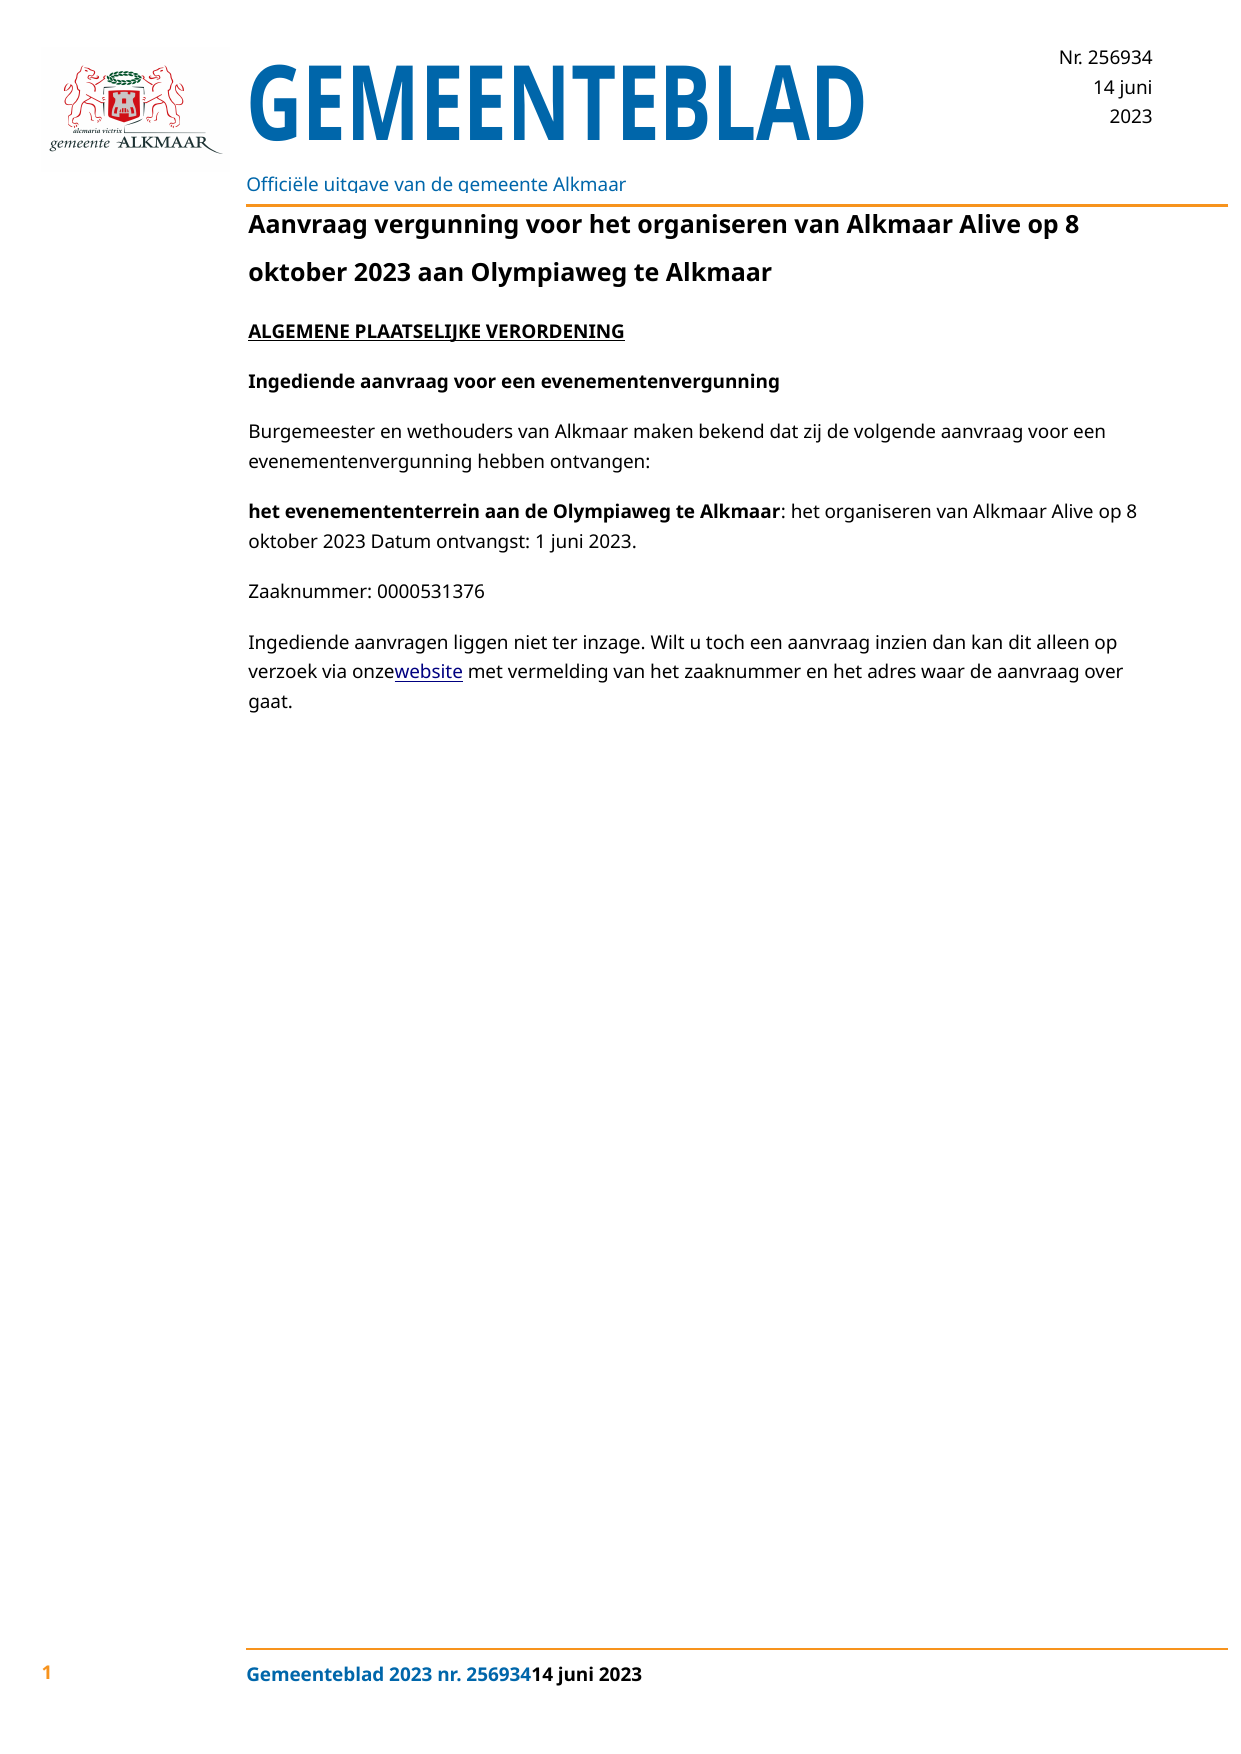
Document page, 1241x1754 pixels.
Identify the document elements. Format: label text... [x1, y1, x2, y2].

picture [41, 47, 231, 172]
text Aanvraag vergunning voor het organiseren van Alkmaar Alive op 8 oktober 2023 aan Olympiaweg te Alkmaar [248, 207, 1152, 288]
text Zaaknummer: 0000531376 [248, 579, 1152, 604]
text Burgemeester en wethouders van Alkmaar maken bekend dat zij de volgende aanvraag voor een evenementenvergunning hebben ontvangen: [248, 419, 1152, 474]
text het evenemententerrein aan de Olympiaweg te Alkmaar: het organiseren van Alkmaar Alive op 8 oktober 2023 Datum ontvangst: 1 juni 2023. [248, 499, 1152, 554]
text Ingediende aanvragen liggen niet ter inzage. Wilt u toch een aanvraag inzien dan kan dit alleen op verzoek via onzewebsite met vermelding van het zaaknummer en het adres waar de aanvraag over gaat. [248, 629, 1152, 714]
text ALGEMENE PLAATSELIJKE VERORDENING [248, 318, 1152, 344]
text Ingediende aanvraag voor een evenementenvergunning [248, 368, 1152, 394]
